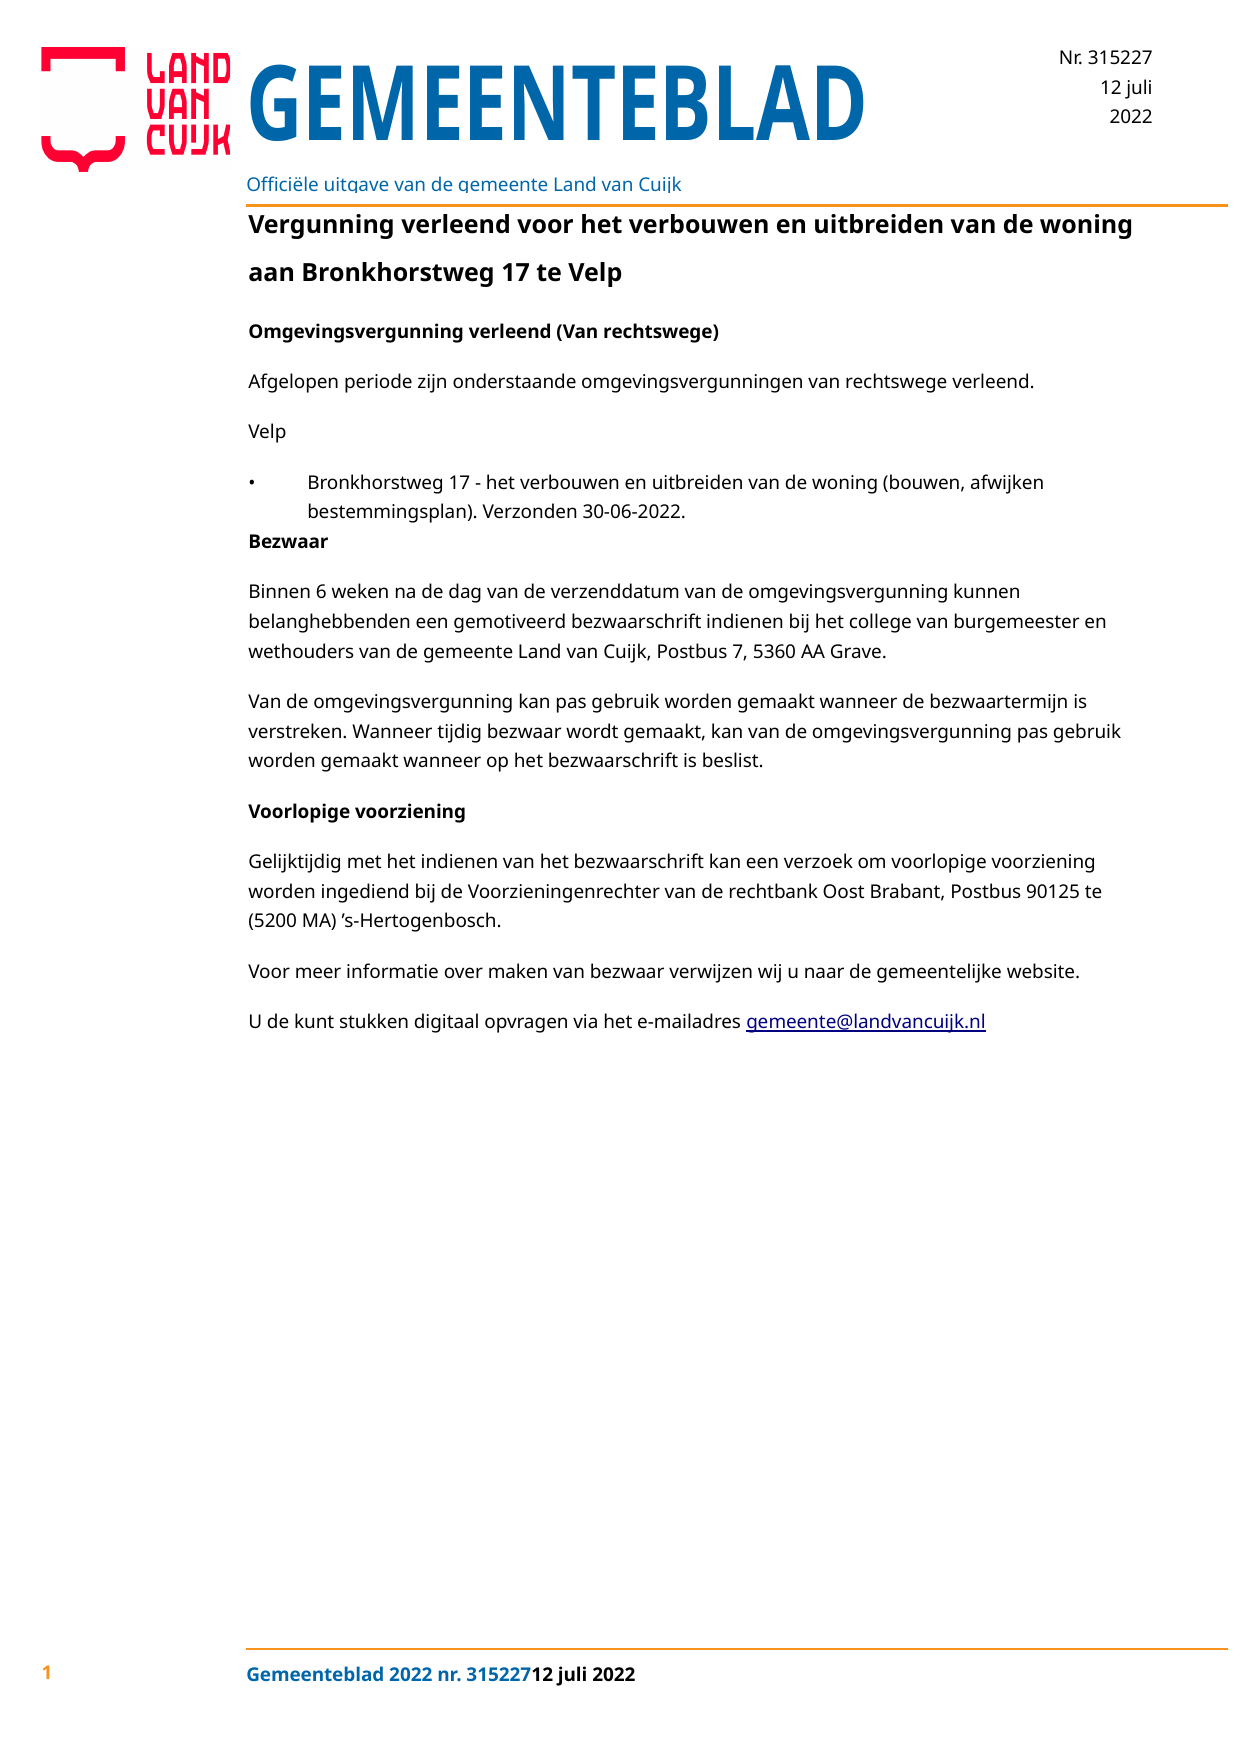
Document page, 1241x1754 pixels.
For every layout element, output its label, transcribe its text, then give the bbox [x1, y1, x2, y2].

text U de kunt stukken digitaal opvragen via het e-mailadres gemeente@landvancuijk.nl [248, 1008, 1152, 1034]
text Omgevingsvergunning verleend (Van rechtswege) [248, 318, 1152, 344]
text Vergunning verleend voor het verbouwen en uitbreiden van de woning aan Bronkhorstweg 17 te Velp [248, 207, 1152, 288]
text Afgelopen periode zijn onderstaande omgevingsvergunningen van rechtswege verleend. [248, 368, 1152, 394]
text Bezwaar [248, 528, 1152, 554]
text Voorlopige voorziening [248, 798, 1152, 824]
text Binnen 6 weken na de dag van de verzenddatum van de omgevingsvergunning kunnen belanghebbenden een gemotiveerd bezwaarschrift indienen bij het college van burgemeester en wethouders van de gemeente Land van Cuijk, Postbus 7, 5360 AA Grave. [248, 579, 1152, 664]
text Van de omgevingsvergunning kan pas gebruik worden gemaakt wanneer de bezwaartermijn is verstreken. Wanneer tijdig bezwaar wordt gemaakt, kan van de omgevingsvergunning pas gebruik worden gemaakt wanneer op het bezwaarschrift is beslist. [248, 688, 1152, 773]
text Voor meer informatie over maken van bezwaar verwijzen wij u naar de gemeentelijke website. [248, 958, 1152, 984]
list Bronkhorstweg 17 - het verbouwen en uitbreiden van de woning (bouwen, afwijken bestemmingsplan). Verzonden 30-06-2022. [248, 469, 1152, 524]
text Gelijktijdig met het indienen van het bezwaarschrift kan een verzoek om voorlopige voorziening worden ingediend bij de Voorzieningenrechter van de rechtbank Oost Brabant, Postbus 90125 te (5200 MA) ’s-Hertogenbosch. [248, 848, 1152, 933]
text Velp [248, 419, 1152, 444]
picture [41, 47, 231, 172]
